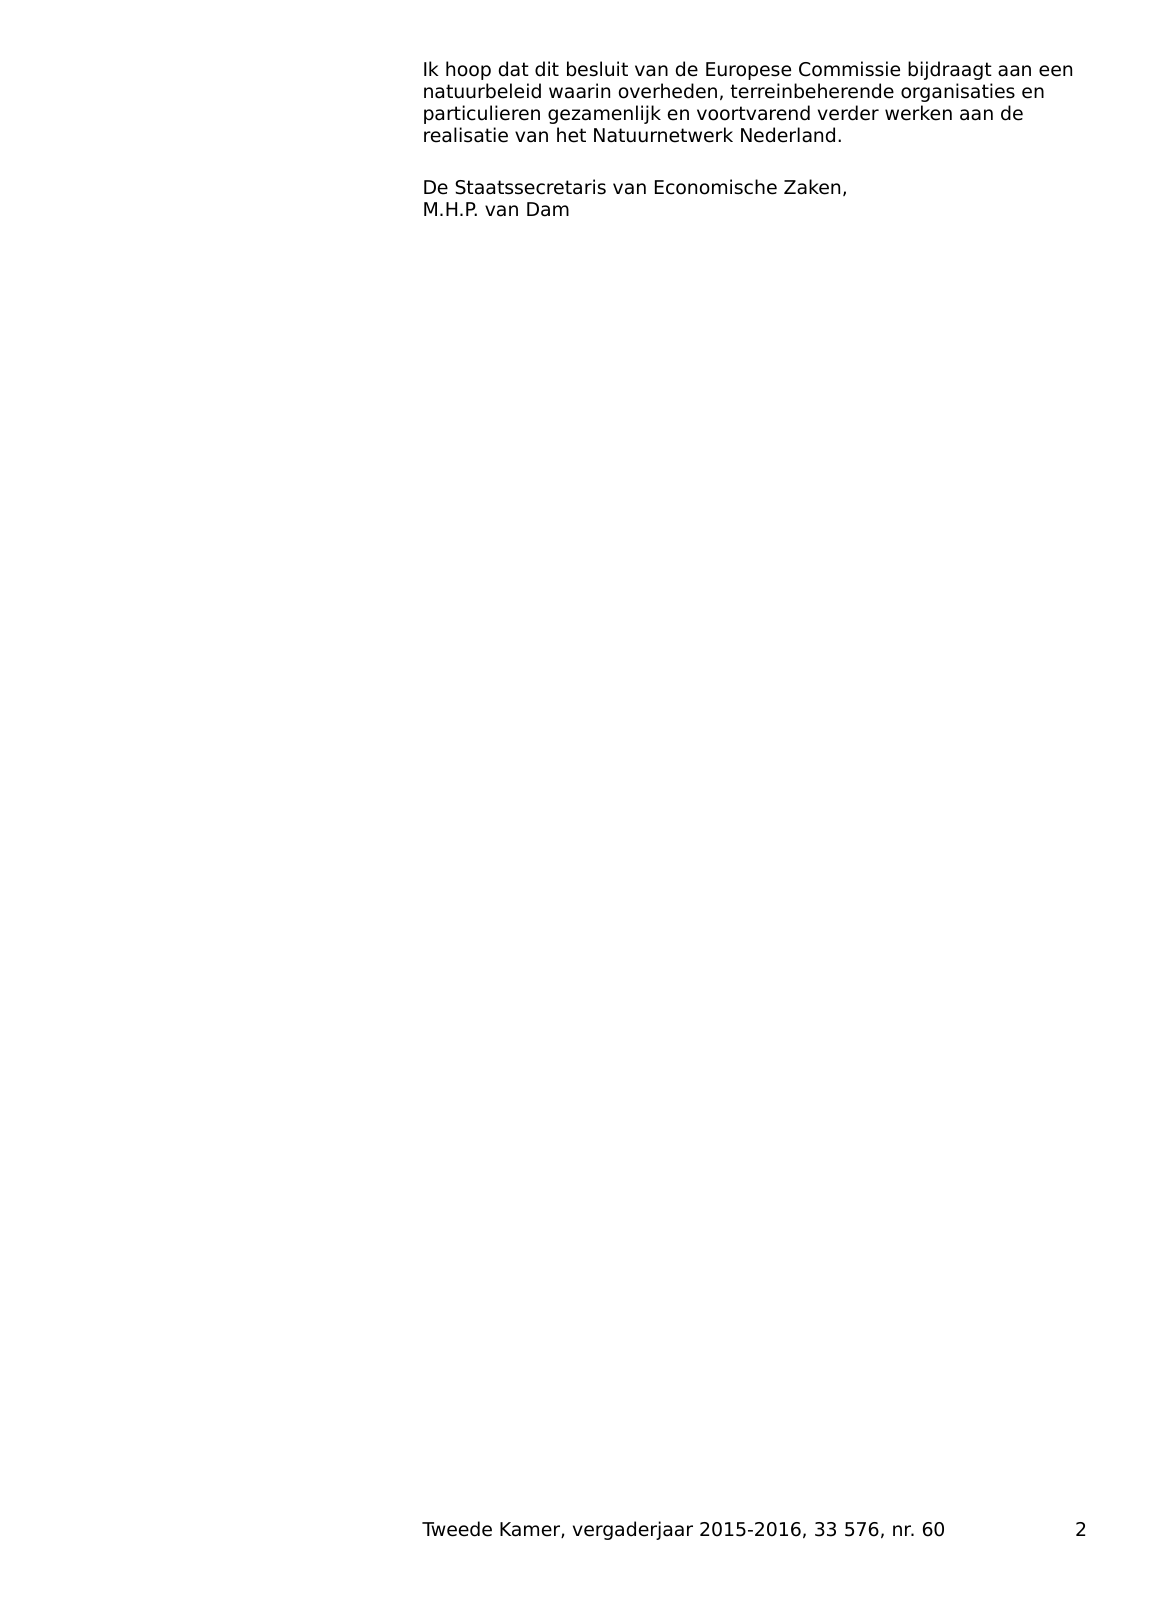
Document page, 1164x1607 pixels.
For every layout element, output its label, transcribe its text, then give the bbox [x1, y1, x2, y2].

text De Staatssecretaris van Economische Zaken, M.H.P. van Dam [422, 177, 1087, 221]
text Ik hoop dat dit besluit van de Europese Commissie bijdraagt aan een natuurbeleid waarin overheden, terreinbeherende organisaties en particulieren gezamenlijk en voortvarend verder werken aan de realisatie van het Natuurnetwerk Nederland. [422, 59, 1087, 147]
